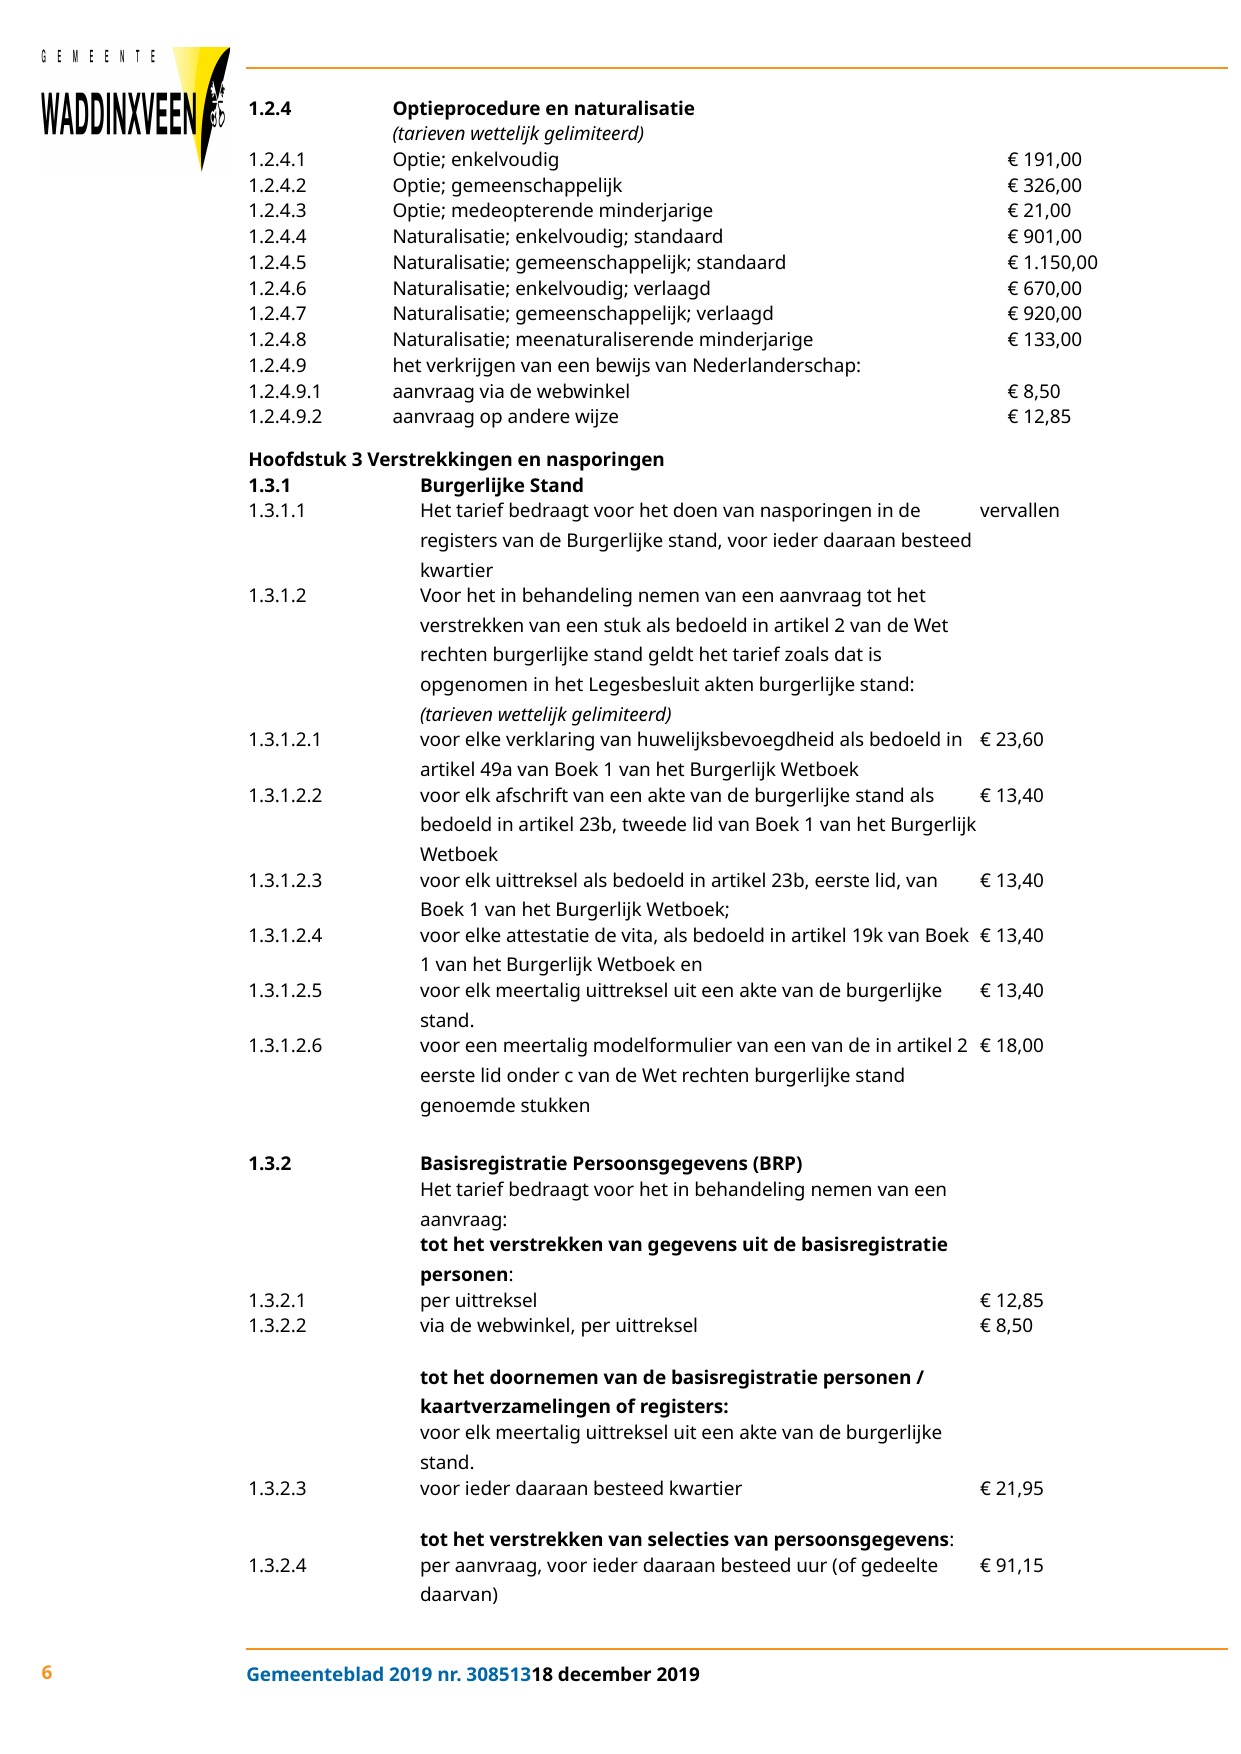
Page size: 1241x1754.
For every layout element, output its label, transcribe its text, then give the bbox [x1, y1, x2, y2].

table_cell Voor het in behandeling nemen van een aanvraag tot het verstrekken van een stuk als bedoeld in artikel 2 van de Wet rechten burgerlijke stand geldt het tarief zoals dat is opgenomen in het Legesbesluit akten burgerlijke stand: (tarieven wettelijk gelimiteerd) [420, 583, 980, 727]
table_cell € 326,00 [1007, 172, 1152, 198]
table_cell [980, 1232, 1152, 1287]
table_cell Het tarief bedraagt voor het doen van nasporingen in de registers van de Burgerlijke stand, voor ieder daaraan besteed kwartier [420, 498, 980, 582]
table_cell [248, 1338, 420, 1364]
table_cell [980, 583, 1152, 727]
table_cell [248, 1500, 420, 1526]
table_cell 1.3.2.2 [248, 1313, 420, 1338]
table_cell € 13,40 [980, 922, 1152, 977]
table_cell 1.3.1.2 [248, 583, 420, 727]
table_cell 1.3.1.2.3 [248, 867, 420, 922]
table_cell € 13,40 [980, 867, 1152, 922]
table_cell [980, 1338, 1152, 1364]
table_cell € 920,00 [1007, 301, 1152, 326]
table_cell aanvraag via de webwinkel [392, 378, 1007, 403]
table_cell € 8,50 [1007, 378, 1152, 403]
table_cell [248, 1526, 420, 1552]
table_cell per uittreksel [420, 1287, 980, 1313]
table_cell [980, 1419, 1152, 1475]
table_cell 1.2.4.2 [248, 172, 392, 198]
table_cell [980, 1364, 1152, 1419]
table_cell Het tarief bedraagt voor het in behandeling nemen van een aanvraag: [420, 1176, 980, 1232]
table_cell 1.3.1.2.6 [248, 1033, 420, 1118]
table_cell voor een meertalig modelformulier van een van de in artikel 2 eerste lid onder c van de Wet rechten burgerlijke stand genoemde stukken [420, 1033, 980, 1118]
table_cell € 12,85 [1007, 404, 1152, 429]
table_cell [248, 1232, 420, 1287]
table_cell € 1.150,00 [1007, 249, 1152, 275]
table_cell vervallen [980, 498, 1152, 582]
table_header Burgerlijke Stand [420, 472, 980, 498]
table_cell 1.2.4.9.2 [248, 404, 392, 429]
table_cell 1.2.4.8 [248, 326, 392, 352]
table_cell [248, 1364, 420, 1419]
table_cell [248, 1176, 420, 1232]
table_cell voor elke verklaring van huwelijksbevoegdheid als bedoeld in artikel 49a van Boek 1 van het Burgerlijk Wetboek [420, 727, 980, 782]
table_cell Naturalisatie; meenaturaliserende minderjarige [392, 326, 1007, 352]
table_cell 1.3.2.1 [248, 1287, 420, 1313]
table_cell via de webwinkel, per uittreksel [420, 1313, 980, 1338]
table_cell per aanvraag, voor ieder daaraan besteed uur (of gedeelte daarvan) [420, 1552, 980, 1607]
table_cell tot het doornemen van de basisregistratie personen / kaartverzamelingen of registers: [420, 1364, 980, 1419]
table_cell tot het verstrekken van selecties van persoonsgegevens: [420, 1526, 980, 1552]
table_cell 1.2.4.7 [248, 301, 392, 326]
table_cell 1.3.1.2.5 [248, 978, 420, 1033]
table_cell € 18,00 [980, 1033, 1152, 1118]
table_cell 1.2.4.9.1 [248, 378, 392, 403]
table_cell € 8,50 [980, 1313, 1152, 1338]
table_cell [980, 1526, 1152, 1552]
table_header [1007, 95, 1152, 121]
table_cell € 901,00 [1007, 224, 1152, 249]
table_cell [248, 1419, 420, 1475]
table_header Basisregistratie Persoonsgegevens (BRP) [420, 1151, 980, 1176]
table_cell € 670,00 [1007, 275, 1152, 301]
table_cell [420, 1338, 980, 1364]
text Hoofdstuk 3 Verstrekkingen en nasporingen [248, 446, 1152, 472]
table_cell € 12,85 [980, 1287, 1152, 1313]
table_cell € 13,40 [980, 782, 1152, 867]
table_cell [980, 1176, 1152, 1232]
table_cell voor elke attestatie de vita, als bedoeld in artikel 19k van Boek 1 van het Burgerlijk Wetboek en [420, 922, 980, 977]
table_cell Optie; gemeenschappelijk [392, 172, 1007, 198]
table_header [980, 472, 1152, 498]
picture [41, 47, 231, 172]
table_cell tot het verstrekken van gegevens uit de basisregistratie personen: [420, 1232, 980, 1287]
table_cell 1.2.4.4 [248, 224, 392, 249]
table_cell Naturalisatie; enkelvoudig; verlaagd [392, 275, 1007, 301]
table_cell voor elk meertalig uittreksel uit een akte van de burgerlijke stand. [420, 978, 980, 1033]
table_cell € 13,40 [980, 978, 1152, 1033]
table_cell [420, 1500, 980, 1526]
table_cell (tarieven wettelijk gelimiteerd) [392, 121, 863, 146]
table_cell 1.3.1.2.4 [248, 922, 420, 977]
table_cell € 91,15 [980, 1552, 1152, 1607]
table_cell [248, 121, 392, 146]
table_cell [863, 121, 1152, 146]
table_cell € 133,00 [1007, 326, 1152, 352]
table_cell [1007, 352, 1152, 378]
table_cell Naturalisatie; gemeenschappelijk; verlaagd [392, 301, 1007, 326]
table_cell voor elk afschrift van een akte van de burgerlijke stand als bedoeld in artikel 23b, tweede lid van Boek 1 van het Burgerlijk Wetboek [420, 782, 980, 867]
table_cell 1.3.2.4 [248, 1552, 420, 1607]
table_cell € 21,00 [1007, 198, 1152, 223]
table_cell 1.2.4.1 [248, 146, 392, 172]
table_header 1.3.1 [248, 472, 420, 498]
table_cell 1.2.4.9 [248, 352, 392, 378]
table_cell 1.2.4.6 [248, 275, 392, 301]
table_cell Optie; enkelvoudig [392, 146, 1007, 172]
table_header 1.2.4 [248, 95, 392, 121]
table_cell voor elk uittreksel als bedoeld in artikel 23b, eerste lid, van Boek 1 van het Burgerlijk Wetboek; [420, 867, 980, 922]
table_cell € 191,00 [1007, 146, 1152, 172]
table_cell 1.3.1.1 [248, 498, 420, 582]
table_cell het verkrijgen van een bewijs van Nederlanderschap: [392, 352, 1007, 378]
table_cell Naturalisatie; gemeenschappelijk; standaard [392, 249, 1007, 275]
table_cell 1.2.4.5 [248, 249, 392, 275]
table_cell [980, 1500, 1152, 1526]
table_cell Naturalisatie; enkelvoudig; standaard [392, 224, 1007, 249]
table_header Optieprocedure en naturalisatie [392, 95, 1007, 121]
table_cell € 21,95 [980, 1475, 1152, 1500]
table_cell 1.2.4.3 [248, 198, 392, 223]
table_cell aanvraag op andere wijze [392, 404, 1007, 429]
table_cell 1.3.1.2.2 [248, 782, 420, 867]
table_cell voor elk meertalig uittreksel uit een akte van de burgerlijke stand. [420, 1419, 980, 1475]
table_cell € 23,60 [980, 727, 1152, 782]
table_cell voor ieder daaraan besteed kwartier [420, 1475, 980, 1500]
table_cell 1.3.2.3 [248, 1475, 420, 1500]
table_header [980, 1151, 1152, 1176]
table_cell Optie; medeopterende minderjarige [392, 198, 1007, 223]
table_cell 1.3.1.2.1 [248, 727, 420, 782]
table_header 1.3.2 [248, 1151, 420, 1176]
